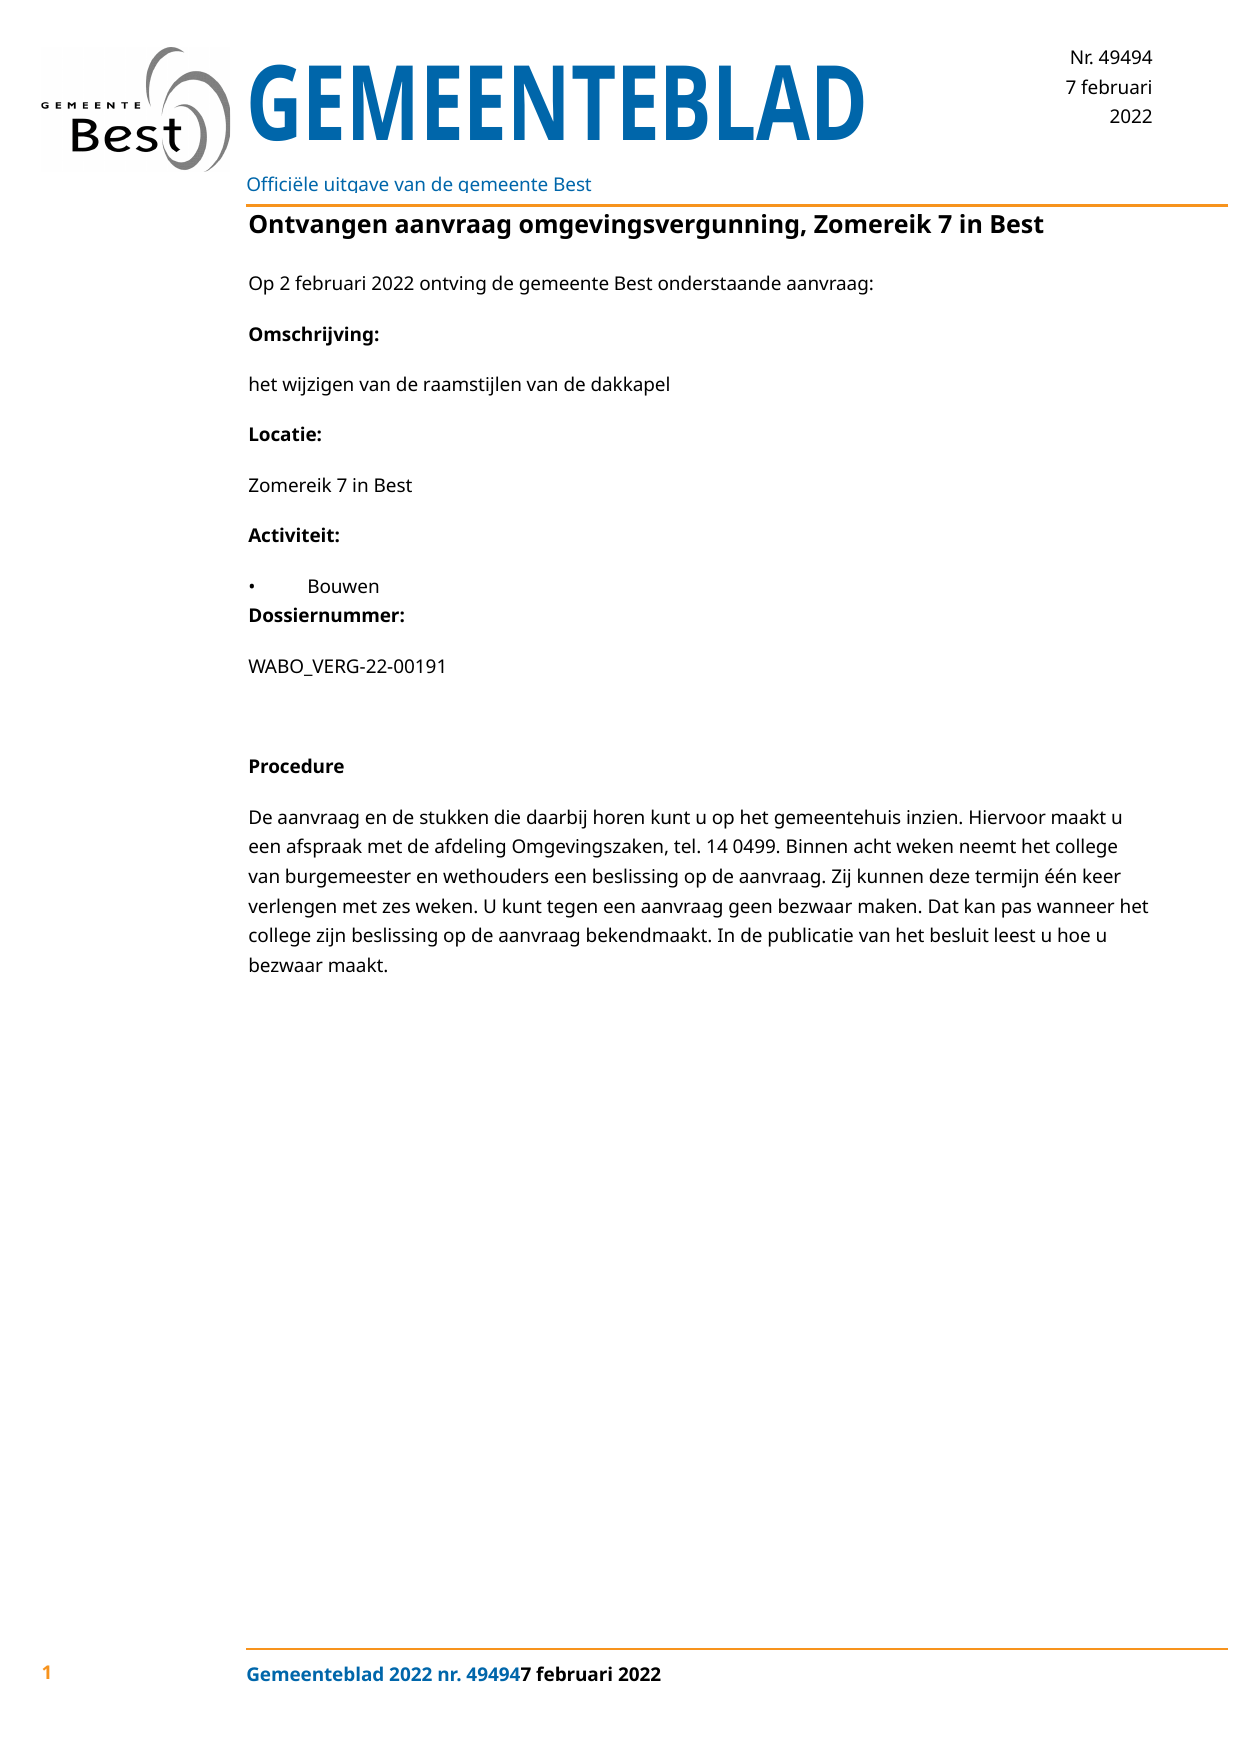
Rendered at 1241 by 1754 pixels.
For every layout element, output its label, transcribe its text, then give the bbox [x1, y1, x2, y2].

text Activiteit: [248, 522, 1152, 548]
text het wijzigen van de raamstijlen van de dakkapel [248, 371, 1152, 397]
list Bouwen [248, 573, 1152, 598]
text Procedure [248, 754, 1152, 779]
text Dossiernummer: [248, 602, 1152, 628]
text Locatie: [248, 422, 1152, 447]
text Omschrijving: [248, 321, 1152, 346]
text Ontvangen aanvraag omgevingsvergunning, Zomereik 7 in Best [248, 207, 1152, 241]
text WABO_VERG-22-00191 [248, 653, 1152, 678]
picture [41, 47, 231, 172]
text De aanvraag en de stukken die daarbij horen kunt u op het gemeentehuis inzien. Hiervoor maakt u een afspraak met de afdeling Omgevingszaken, tel. 14 0499. Binnen acht weken neemt het college van burgemeester en wethouders een beslissing op de aanvraag. Zij kunnen deze termijn één keer verlengen met zes weken. U kunt tegen een aanvraag geen bezwaar maken. Dat kan pas wanneer het college zijn beslissing op de aanvraag bekendmaakt. In de publicatie van het besluit leest u hoe u bezwaar maakt. [248, 804, 1152, 978]
text Op 2 februari 2022 ontving de gemeente Best onderstaande aanvraag: [248, 270, 1152, 296]
text Zomereik 7 in Best [248, 472, 1152, 498]
